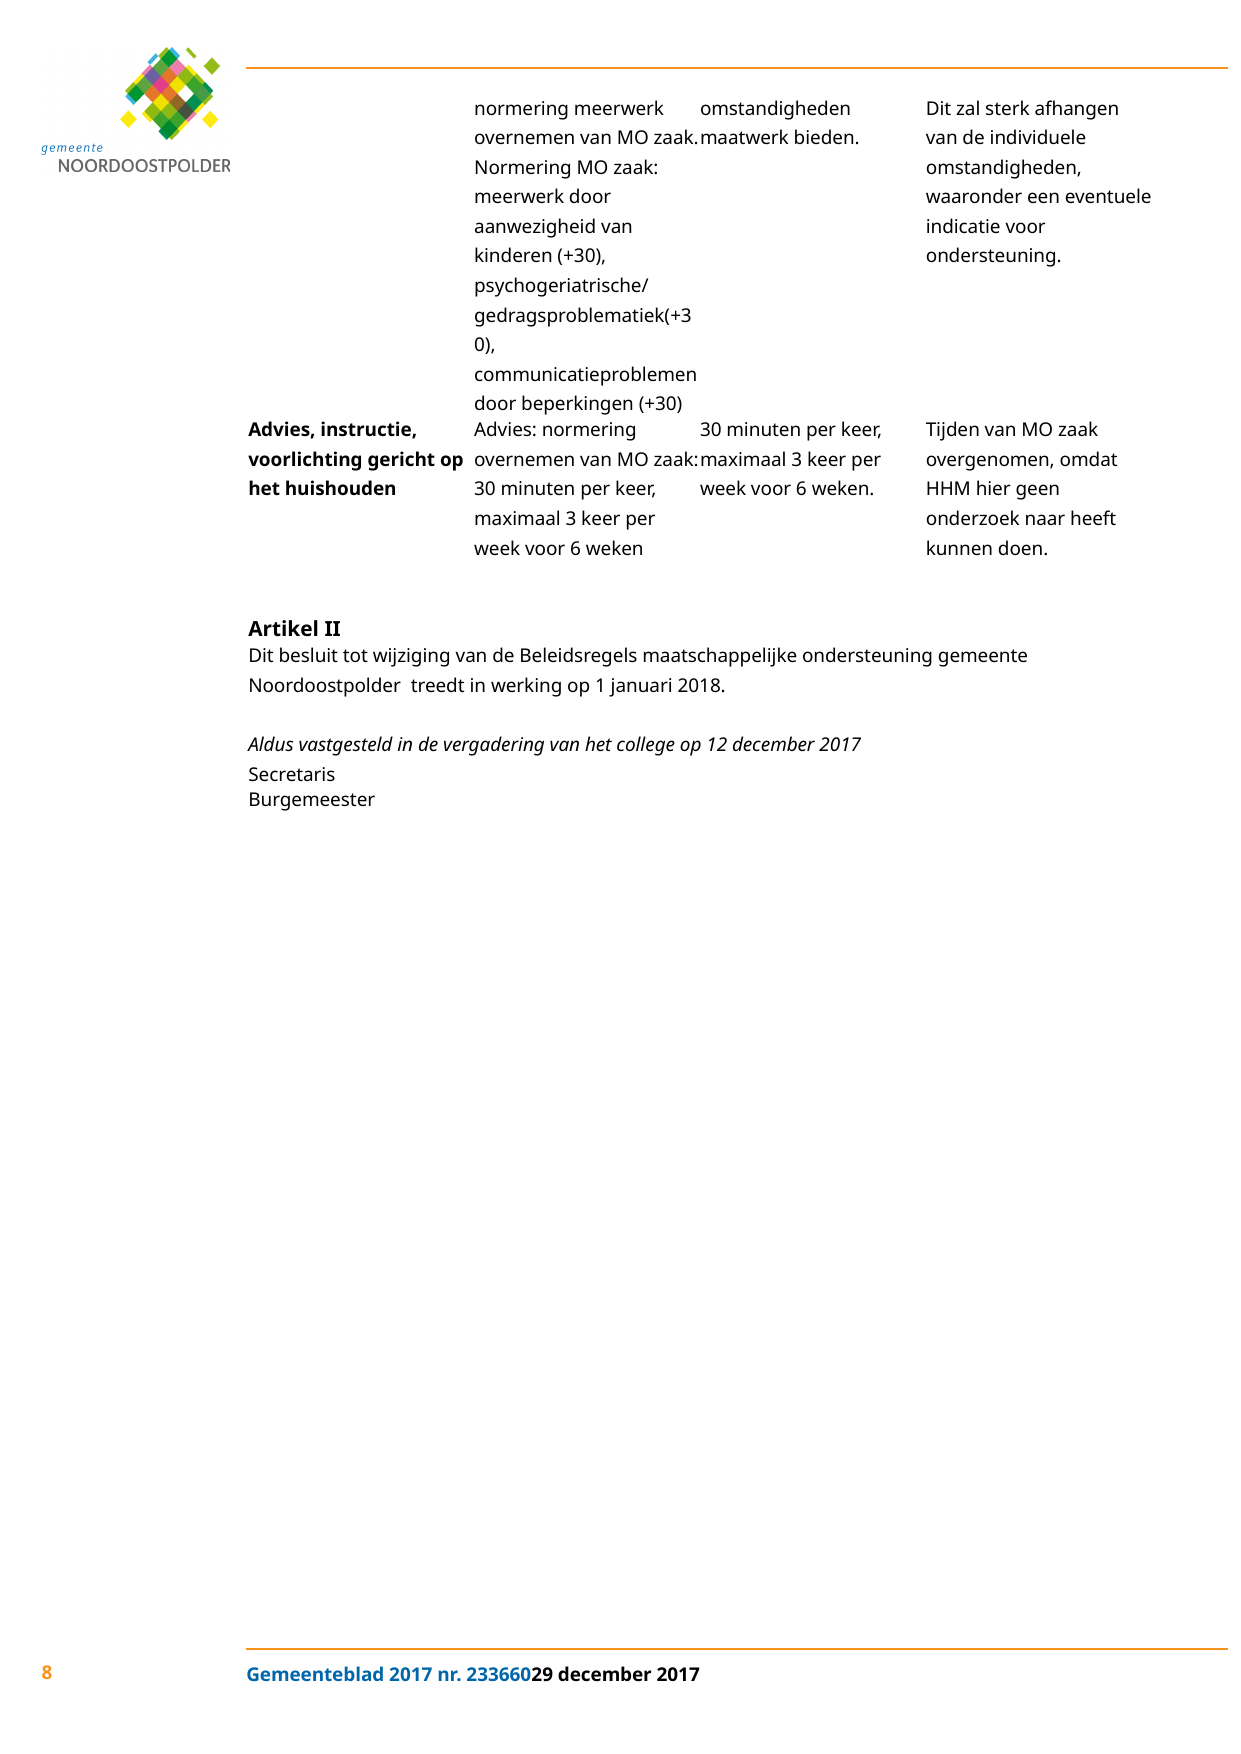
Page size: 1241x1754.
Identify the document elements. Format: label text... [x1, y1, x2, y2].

table_cell [248, 95, 474, 416]
table_cell Advies: normering overnemen van MO zaak: 30 minuten per keer, maximaal 3 keer per week voor 6 weken [474, 416, 700, 560]
table_cell normering meerwerk overnemen van MO zaak. Normering MO zaak: meerwerk door aanwezigheid van kinderen (+30), psychogeriatrische/ gedragsproblematiek(+30), communicatieproblemen door beperkingen (+30) [474, 95, 700, 416]
text Artikel II [248, 614, 1152, 642]
text Burgemeester [248, 787, 1152, 812]
table_cell omstandigheden maatwerk bieden. [700, 95, 926, 416]
table_cell Advies, instructie, voorlichting gericht op het huishouden [248, 416, 474, 560]
table_cell Dit zal sterk afhangen van de individuele omstandigheden, waaronder een eventuele indicatie voor ondersteuning. [926, 95, 1152, 416]
text Secretaris [248, 761, 1152, 787]
table_cell Tijden van MO zaak overgenomen, omdat HHM hier geen onderzoek naar heeft kunnen doen. [926, 416, 1152, 560]
table_cell 30 minuten per keer, maximaal 3 keer per week voor 6 weken. [700, 416, 926, 560]
picture [41, 47, 231, 172]
text Aldus vastgesteld in de vergadering van het college op 12 december 2017 [248, 731, 1152, 757]
text Dit besluit tot wijziging van de Beleidsregels maatschappelijke ondersteuning gemeente Noordoostpolder treedt in werking op 1 januari 2018. [248, 642, 1152, 698]
